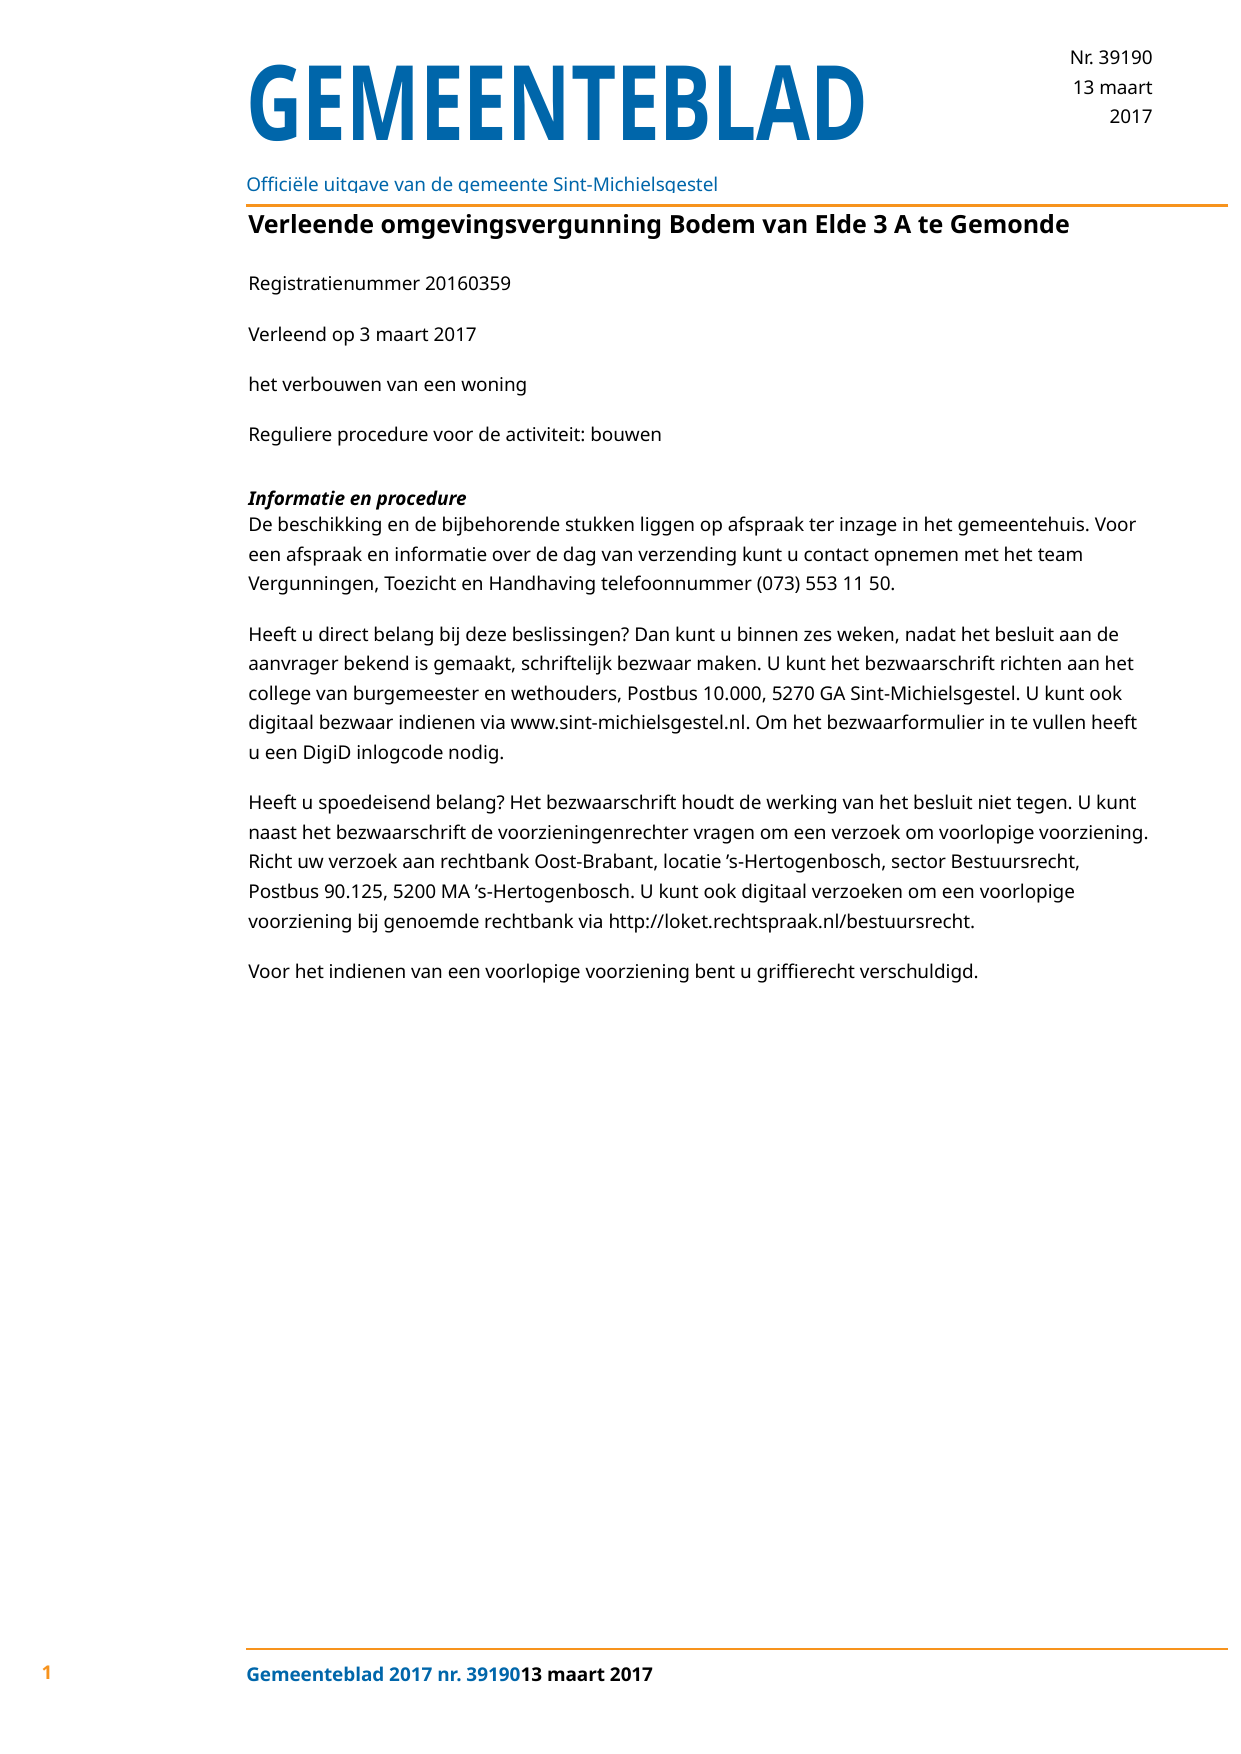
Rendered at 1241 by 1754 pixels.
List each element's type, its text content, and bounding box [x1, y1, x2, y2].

text Verleend op 3 maart 2017 [248, 321, 1152, 346]
text Informatie en procedure [248, 486, 1152, 511]
text Verleende omgevingsvergunning Bodem van Elde 3 A te Gemonde [248, 207, 1152, 241]
text Reguliere procedure voor de activiteit: bouwen [248, 422, 1152, 447]
text Heeft u direct belang bij deze beslissingen? Dan kunt u binnen zes weken, nadat het besluit aan de aanvrager bekend is gemaakt, schriftelijk bezwaar maken. U kunt het bezwaarschrift richten aan het college van burgemeester en wethouders, Postbus 10.000, 5270 GA Sint-Michielsgestel. U kunt ook digitaal bezwaar indienen via www.sint-michielsgestel.nl. Om het bezwaarformulier in te vullen heeft u een DigiD inlogcode nodig. [248, 621, 1152, 765]
text het verbouwen van een woning [248, 371, 1152, 397]
text Registratienummer 20160359 [248, 270, 1152, 296]
text Heeft u spoedeisend belang? Het bezwaarschrift houdt de werking van het besluit niet tegen. U kunt naast het bezwaarschrift de voorzieningenrechter vragen om een verzoek om voorlopige voorziening. Richt uw verzoek aan rechtbank Oost-Brabant, locatie ’s-Hertogenbosch, sector Bestuursrecht, Postbus 90.125, 5200 MA ’s-Hertogenbosch. U kunt ook digitaal verzoeken om een voorlopige voorziening bij genoemde rechtbank via http://loket.rechtspraak.nl/bestuursrecht. [248, 789, 1152, 934]
text Voor het indienen van een voorlopige voorziening bent u griffierecht verschuldigd. [248, 958, 1152, 984]
picture [41, 47, 231, 172]
text De beschikking en de bijbehorende stukken liggen op afspraak ter inzage in het gemeentehuis. Voor een afspraak en informatie over de dag van verzending kunt u contact opnemen met het team Vergunningen, Toezicht en Handhaving telefoonnummer (073) 553 11 50. [248, 511, 1152, 596]
